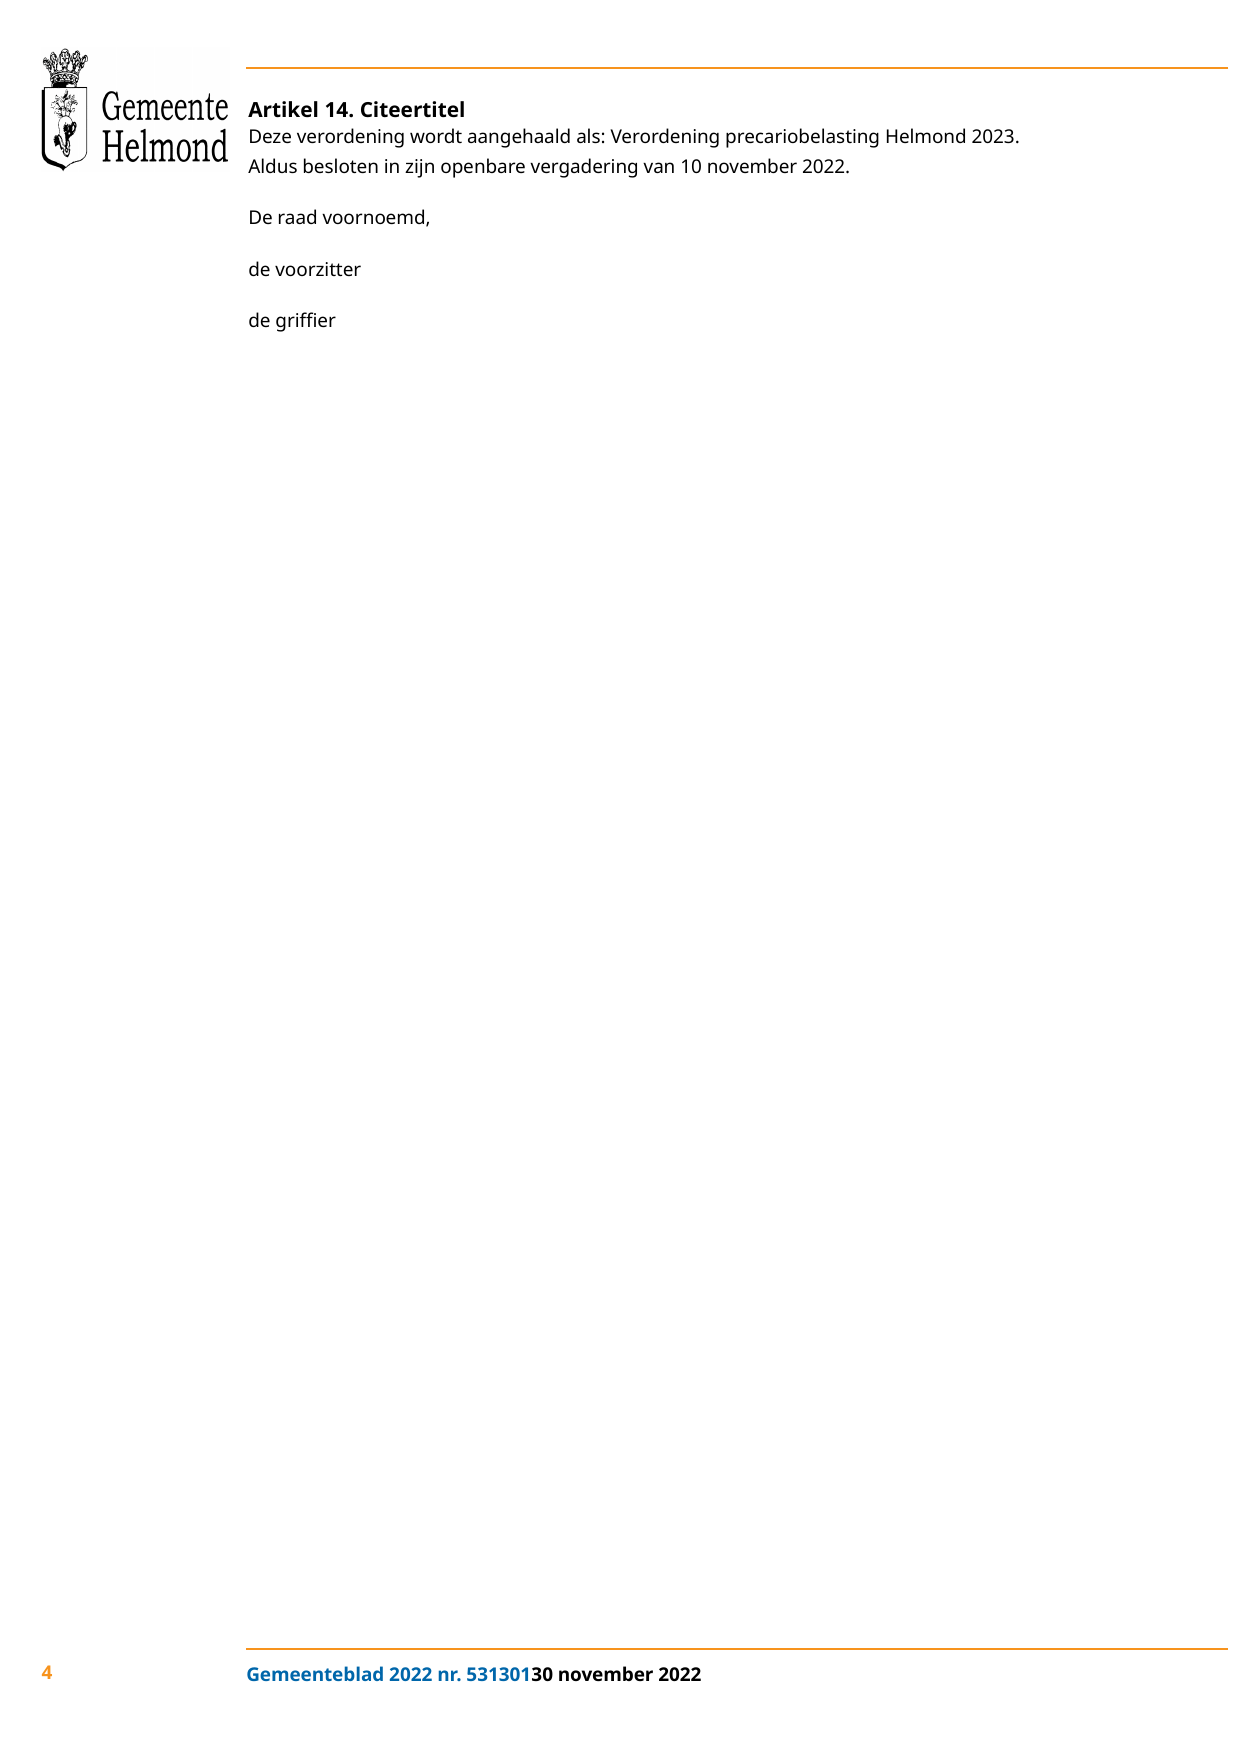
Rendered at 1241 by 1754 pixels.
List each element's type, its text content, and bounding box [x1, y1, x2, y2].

text Aldus besloten in zijn openbare vergadering van 10 november 2022. [248, 153, 1152, 178]
text Deze verordening wordt aangehaald als: Verordening precariobelasting Helmond 2023. [248, 123, 1152, 149]
picture [41, 47, 231, 172]
text De raad voornoemd, [248, 204, 1152, 230]
text de voorzitter [248, 256, 1152, 281]
text Artikel 14. Citeertitel [248, 95, 1152, 123]
text de griffier [248, 307, 1152, 333]
